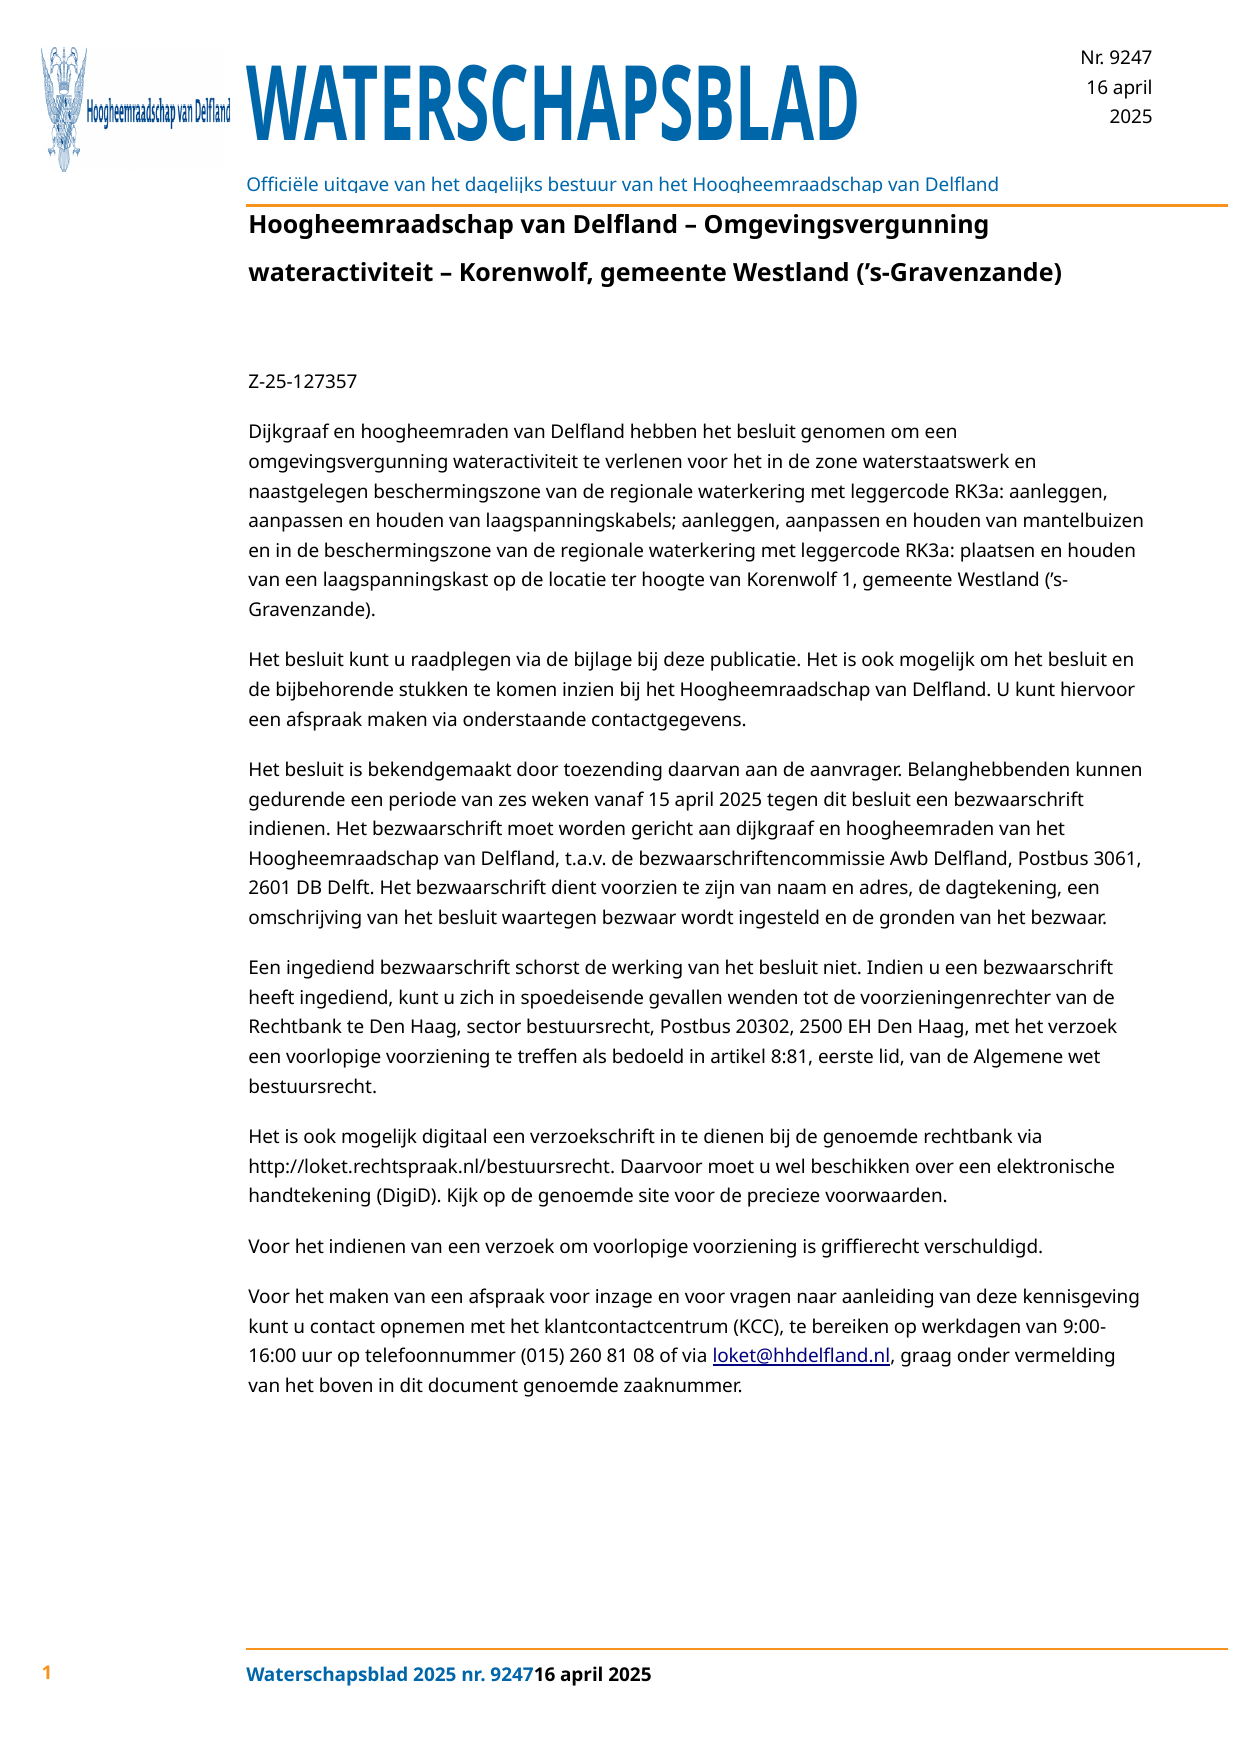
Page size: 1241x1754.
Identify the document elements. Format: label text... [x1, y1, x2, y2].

text Z-25-127357 [248, 368, 1152, 394]
picture [41, 47, 231, 172]
text Een ingediend bezwaarschrift schorst de werking van het besluit niet. Indien u een bezwaarschrift heeft ingediend, kunt u zich in spoedeisende gevallen wenden tot de voorzieningenrechter van de Rechtbank te Den Haag, sector bestuursrecht, Postbus 20302, 2500 EH Den Haag, met het verzoek een voorlopige voorziening te treffen als bedoeld in artikel 8:81, eerste lid, van de Algemene wet bestuursrecht. [248, 954, 1152, 1099]
text Het besluit is bekendgemaakt door toezending daarvan aan de aanvrager. Belanghebbenden kunnen gedurende een periode van zes weken vanaf 15 april 2025 tegen dit besluit een bezwaarschrift indienen. Het bezwaarschrift moet worden gericht aan dijkgraaf en hoogheemraden van het Hoogheemraadschap van Delfland, t.a.v. de bezwaarschriftencommissie Awb Delfland, Postbus 3061, 2601 DB Delft. Het bezwaarschrift dient voorzien te zijn van naam en adres, de dagtekening, een omschrijving van het besluit waartegen bezwaar wordt ingesteld en de gronden van het bezwaar. [248, 756, 1152, 930]
text Het besluit kunt u raadplegen via de bijlage bij deze publicatie. Het is ook mogelijk om het besluit en de bijbehorende stukken te komen inzien bij het Hoogheemraadschap van Delfland. U kunt hiervoor een afspraak maken via onderstaande contactgegevens. [248, 647, 1152, 732]
text Voor het maken van een afspraak voor inzage en voor vragen naar aanleiding van deze kennisgeving kunt u contact opnemen met het klantcontactcentrum (KCC), te bereiken op werkdagen van 9:00-16:00 uur op telefoonnummer (015) 260 81 08 of via loket@hhdelfland.nl, graag onder vermelding van het boven in dit document genoemde zaaknummer. [248, 1283, 1152, 1398]
text Voor het indienen van een verzoek om voorlopige voorziening is griffierecht verschuldigd. [248, 1233, 1152, 1259]
text Het is ook mogelijk digitaal een verzoekschrift in te dienen bij de genoemde rechtbank via http://loket.rechtspraak.nl/bestuursrecht. Daarvoor moet u wel beschikken over een elektronische handtekening (DigiD). Kijk op de genoemde site voor de precieze voorwaarden. [248, 1123, 1152, 1208]
text Hoogheemraadschap van Delfland – Omgevingsvergunning wateractiviteit – Korenwolf, gemeente Westland (’s-Gravenzande) [248, 207, 1152, 288]
text Dijkgraaf en hoogheemraden van Delfland hebben het besluit genomen om een omgevingsvergunning wateractiviteit te verlenen voor het in de zone waterstaatswerk en naastgelegen beschermingszone van de regionale waterkering met leggercode RK3a: aanleggen, aanpassen en houden van laagspanningskabels; aanleggen, aanpassen en houden van mantelbuizen en in de beschermingszone van de regionale waterkering met leggercode RK3a: plaatsen en houden van een laagspanningskast op de locatie ter hoogte van Korenwolf 1, gemeente Westland (’s-Gravenzande). [248, 419, 1152, 622]
